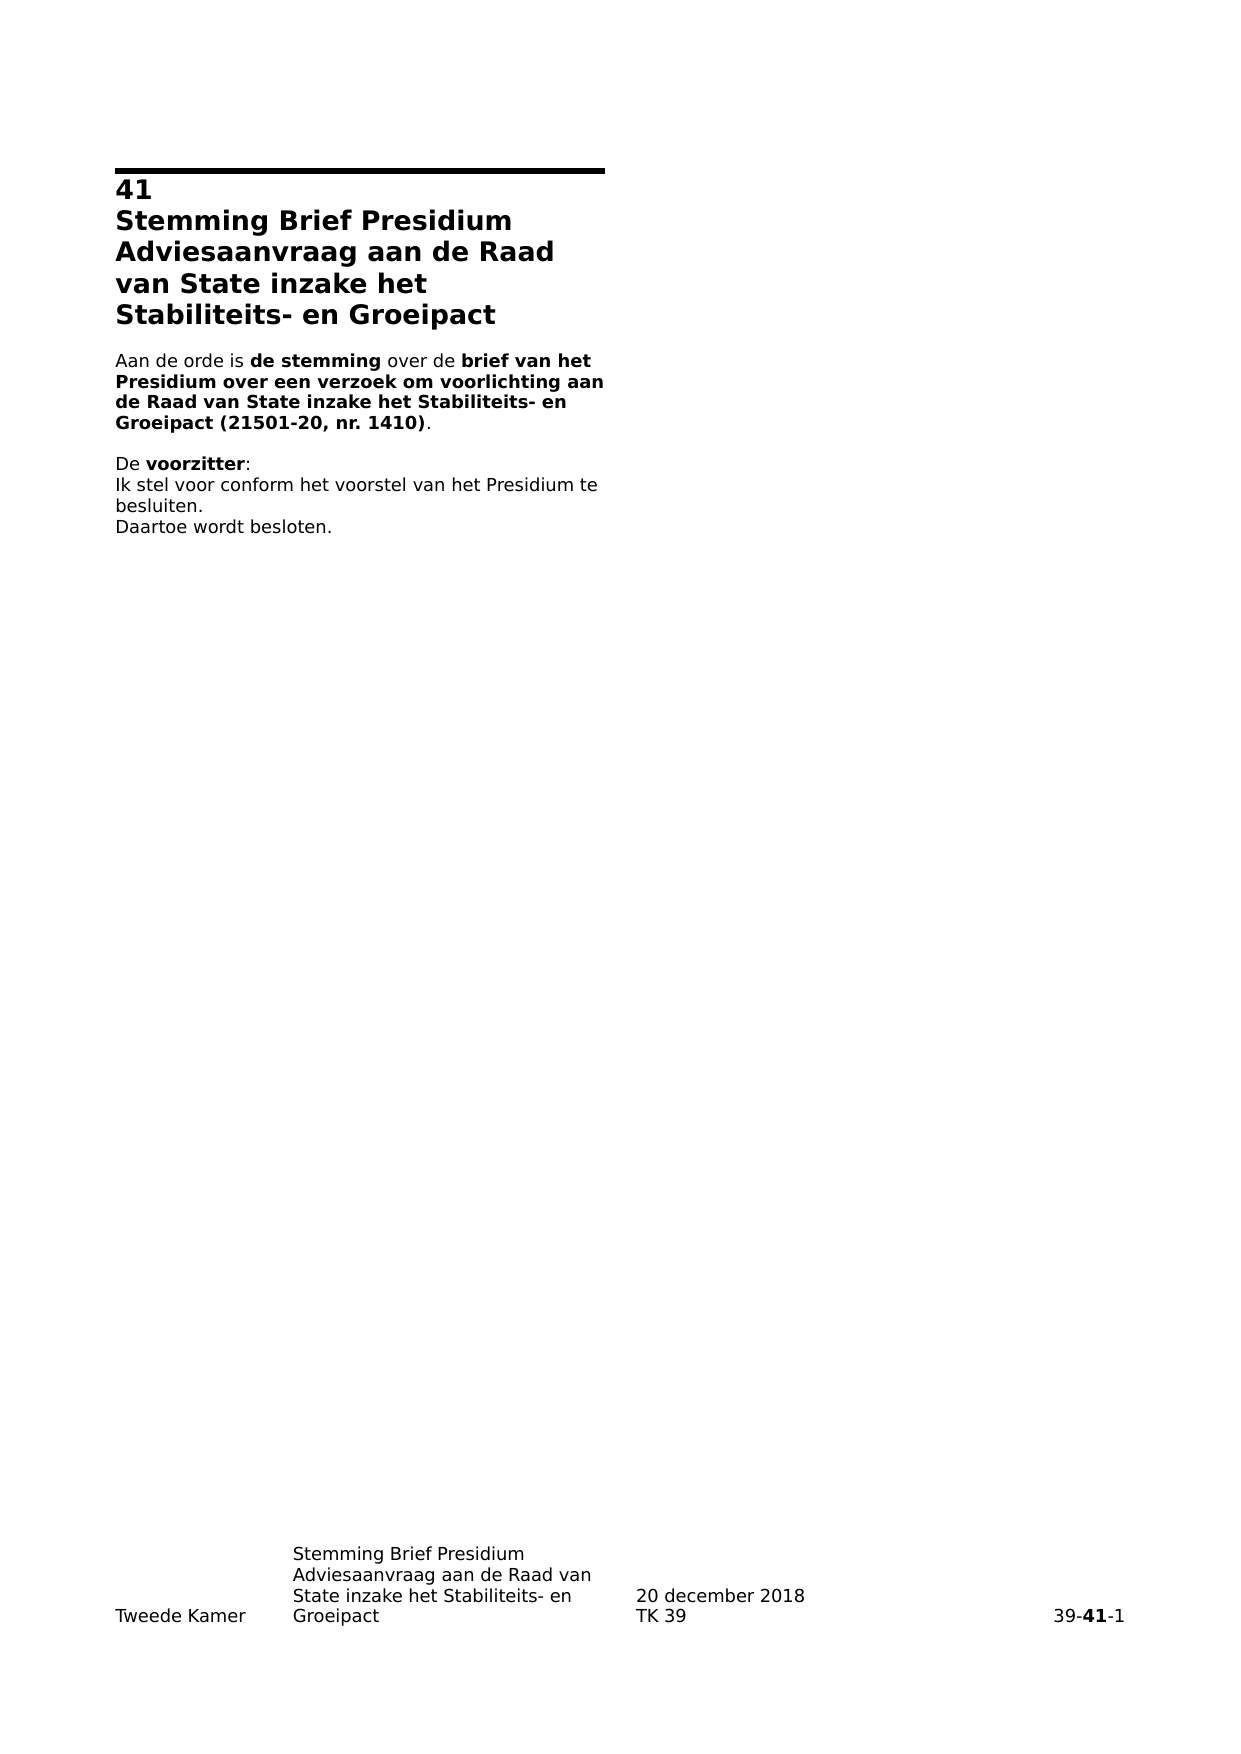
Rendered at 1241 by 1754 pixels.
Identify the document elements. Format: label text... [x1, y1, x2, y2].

text Ik stel voor conform het voorstel van het Presidium te besluiten. [115, 475, 605, 516]
text Aan de orde is de stemming over de brief van het Presidium over een verzoek om voorlichting aan de Raad van State inzake het Stabiliteits- en Groeipact (21501-20, nr. 1410). [115, 351, 605, 434]
text Daartoe wordt besloten. [115, 516, 605, 537]
title 41 Stemming Brief Presidium Adviesaanvraag aan de Raad van State inzake het Stabiliteits- en Groeipact [115, 174, 605, 331]
text De voorzitter: [115, 454, 605, 475]
